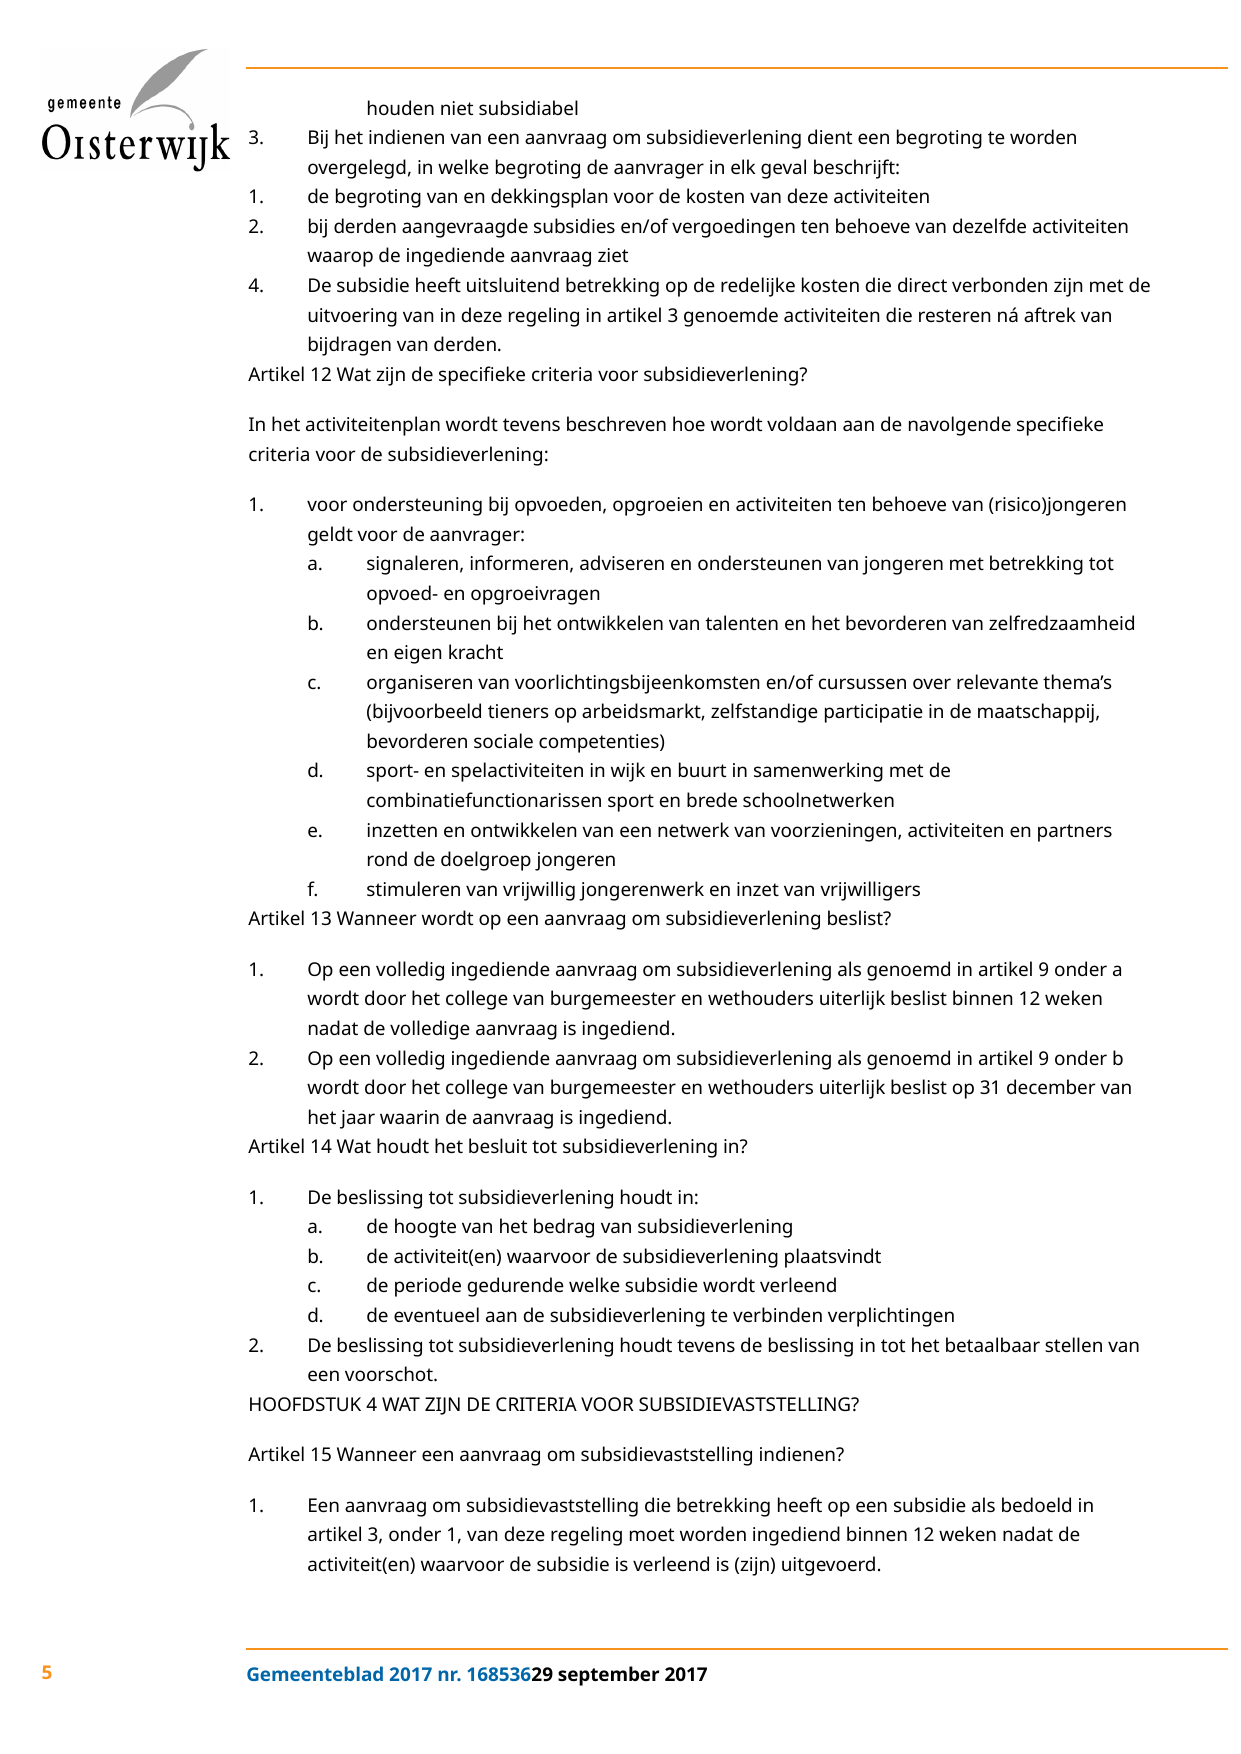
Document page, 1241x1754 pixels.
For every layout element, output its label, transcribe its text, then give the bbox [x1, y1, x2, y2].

list organiseren van voorlichtingsbijeenkomsten en/of cursussen over relevante thema’s (bijvoorbeeld tieners op arbeidsmarkt, zelfstandige participatie in de maatschappij, bevorderen sociale competenties) [307, 669, 1152, 754]
list signaleren, informeren, adviseren en ondersteunen van jongeren met betrekking tot opvoed- en opgroeivragen [307, 551, 1152, 606]
text Artikel 12 Wat zijn de specifieke criteria voor subsidieverlening? [248, 361, 1152, 387]
list Op een volledig ingediende aanvraag om subsidieverlening als genoemd in artikel 9 onder b wordt door het college van burgemeester en wethouders uiterlijk beslist op 31 december van het jaar waarin de aanvraag is ingediend. [248, 1045, 1152, 1130]
list de periode gedurende welke subsidie wordt verleend [307, 1273, 1152, 1298]
text Artikel 15 Wanneer een aanvraag om subsidievaststelling indienen? [248, 1441, 1152, 1467]
list de begroting van en dekkingsplan voor de kosten van deze activiteiten [248, 183, 1152, 209]
list Op een volledig ingediende aanvraag om subsidieverlening als genoemd in artikel 9 onder a wordt door het college van burgemeester en wethouders uiterlijk beslist binnen 12 weken nadat de volledige aanvraag is ingediend. [248, 956, 1152, 1041]
list inzetten en ontwikkelen van een netwerk van voorzieningen, activiteiten en partners rond de doelgroep jongeren [307, 817, 1152, 872]
list ondersteunen bij het ontwikkelen van talenten en het bevorderen van zelfredzaamheid en eigen kracht [307, 610, 1152, 665]
text In het activiteitenplan wordt tevens beschreven hoe wordt voldaan aan de navolgende specifieke criteria voor de subsidieverlening: [248, 411, 1152, 467]
list Bij het indienen van een aanvraag om subsidieverlening dient een begroting te worden overgelegd, in welke begroting de aanvrager in elk geval beschrijft: [248, 124, 1152, 180]
text HOOFDSTUK 4 WAT ZIJN DE CRITERIA VOOR SUBSIDIEVASTSTELLING? [248, 1391, 1152, 1417]
text Artikel 13 Wanneer wordt op een aanvraag om subsidieverlening beslist? [248, 906, 1152, 931]
list De beslissing tot subsidieverlening houdt in: [248, 1184, 1152, 1210]
list sport- en spelactiviteiten in wijk en buurt in samenwerking met de combinatiefunctionarissen sport en brede schoolnetwerken [307, 758, 1152, 813]
list De beslissing tot subsidieverlening houdt tevens de beslissing in tot het betaalbaar stellen van een voorschot. [248, 1332, 1152, 1387]
list De subsidie heeft uitsluitend betrekking op de redelijke kosten die direct verbonden zijn met de uitvoering van in deze regeling in artikel 3 genoemde activiteiten die resteren ná aftrek van bijdragen van derden. [248, 272, 1152, 357]
list voor ondersteuning bij opvoeden, opgroeien en activiteiten ten behoeve van (risico)jongeren geldt voor de aanvrager: [248, 491, 1152, 547]
list Een aanvraag om subsidievaststelling die betrekking heeft op een subsidie als bedoeld in artikel 3, onder 1, van deze regeling moet worden ingediend binnen 12 weken nadat de activiteit(en) waarvoor de subsidie is verleend is (zijn) uitgevoerd. [248, 1492, 1152, 1577]
list de hoogte van het bedrag van subsidieverlening [307, 1213, 1152, 1239]
list de eventueel aan de subsidieverlening te verbinden verplichtingen [307, 1302, 1152, 1328]
list bij derden aangevraagde subsidies en/of vergoedingen ten behoeve van dezelfde activiteiten waarop de ingediende aanvraag ziet [248, 213, 1152, 268]
list houden niet subsidiabel [307, 95, 1152, 121]
list stimuleren van vrijwillig jongerenwerk en inzet van vrijwilligers [307, 876, 1152, 902]
picture [41, 47, 231, 172]
list de activiteit(en) waarvoor de subsidieverlening plaatsvindt [307, 1243, 1152, 1269]
text Artikel 14 Wat houdt het besluit tot subsidieverlening in? [248, 1133, 1152, 1159]
